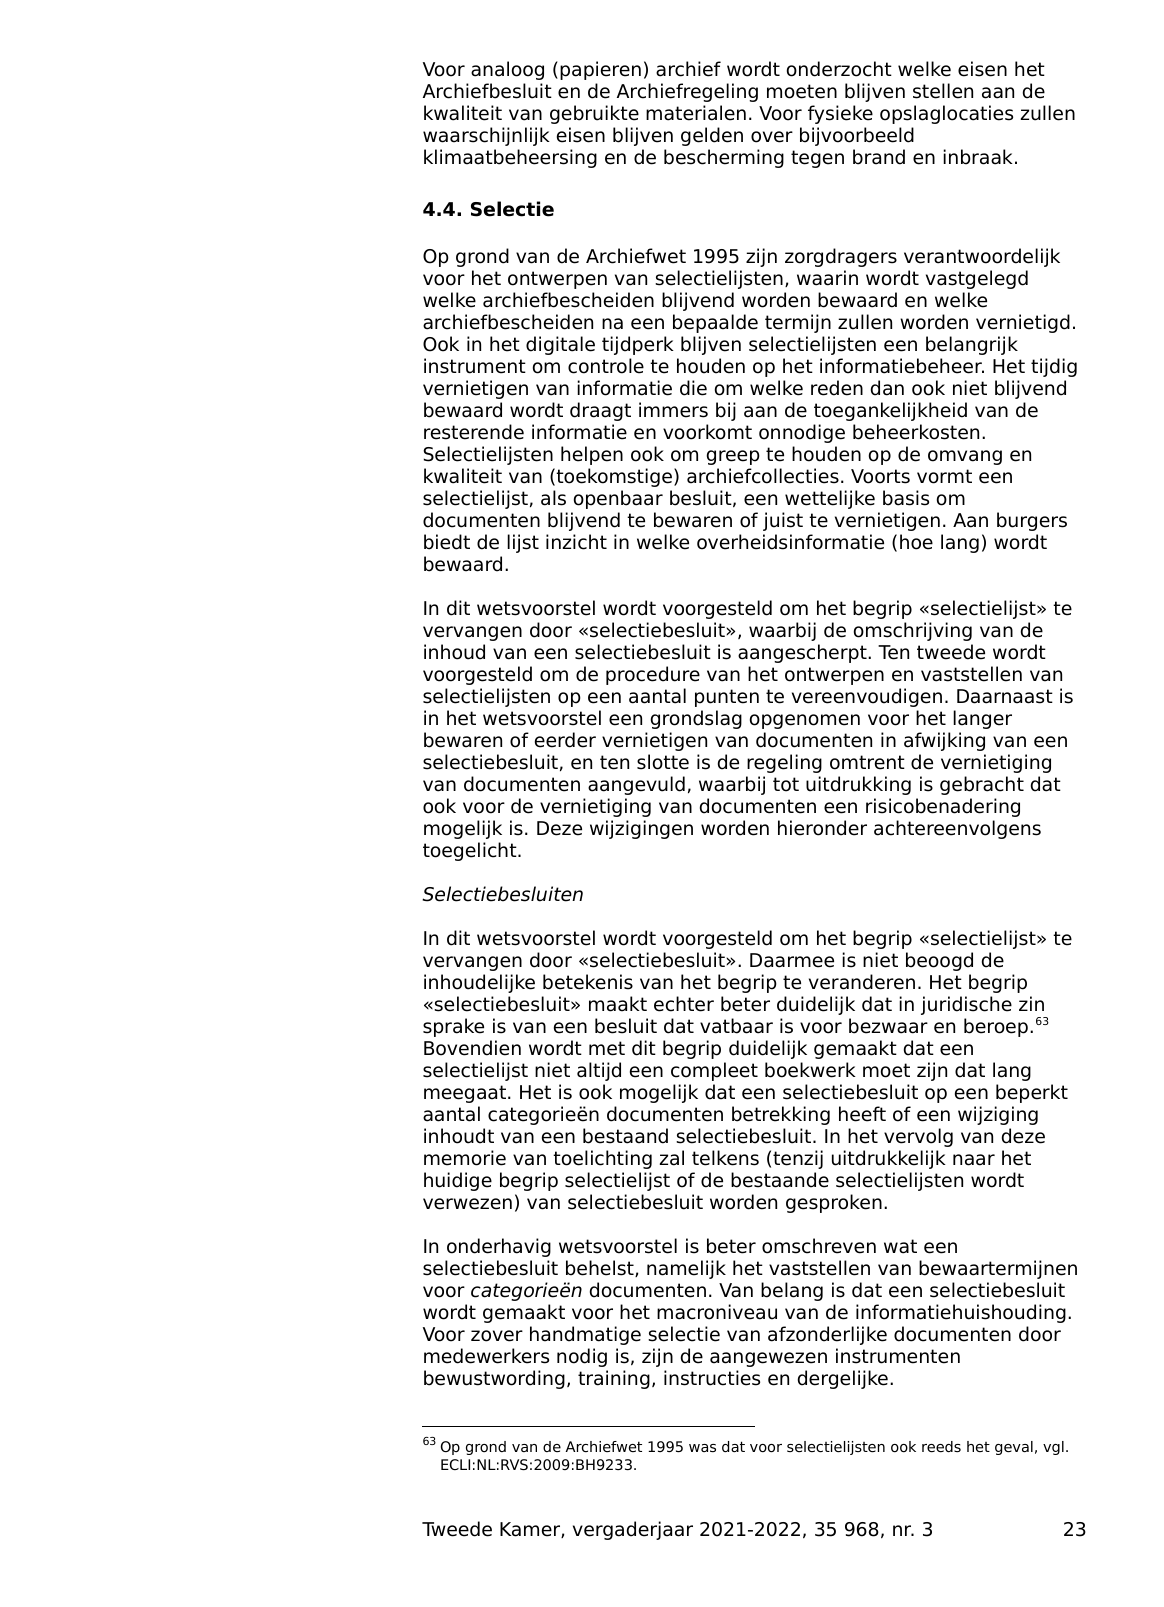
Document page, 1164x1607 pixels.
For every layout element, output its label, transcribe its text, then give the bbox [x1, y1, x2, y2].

text Ook in het digitale tijdperk blijven selectielijsten een belangrijk instrument om controle te houden op het informatiebeheer. Het tijdig vernietigen van informatie die om welke reden dan ook niet blijvend bewaard wordt draagt immers bij aan de toegankelijkheid van de resterende informatie en voorkomt onnodige beheerkosten. Selectielijsten helpen ook om greep te houden op de omvang en kwaliteit van (toekomstige) archiefcollecties. Voorts vormt een selectielijst, als openbaar besluit, een wettelijke basis om documenten blijvend te bewaren of juist te vernietigen. Aan burgers biedt de lijst inzicht in welke overheidsinformatie (hoe lang) wordt bewaard. [422, 334, 1087, 576]
subtitle 4.4. Selectie [422, 199, 1087, 221]
text Op grond van de Archiefwet 1995 was dat voor selectielijsten ook reeds het geval, vgl. ECLI:NL:RVS:2009:BH9233. [422, 1435, 1087, 1474]
text In dit wetsvoorstel wordt voorgesteld om het begrip «selectielijst» te vervangen door «selectiebesluit». Daarmee is niet beoogd de inhoudelijke betekenis van het begrip te veranderen. Het begrip «selectiebesluit» maakt echter beter duidelijk dat in juridische zin sprake is van een besluit dat vatbaar is voor bezwaar en beroep. Bovendien wordt met dit begrip duidelijk gemaakt dat een selectielijst niet altijd een compleet boekwerk moet zijn dat lang meegaat. Het is ook mogelijk dat een selectiebesluit op een beperkt aantal categorieën documenten betrekking heeft of een wijziging inhoudt van een bestaand selectiebesluit. In het vervolg van deze memorie van toelichting zal telkens (tenzij uitdrukkelijk naar het huidige begrip selectielijst of de bestaande selectielijsten wordt verwezen) van selectiebesluit worden gesproken. [422, 928, 1087, 1214]
text Op grond van de Archiefwet 1995 zijn zorgdragers verantwoordelijk voor het ontwerpen van selectielijsten, waarin wordt vastgelegd welke archiefbescheiden blijvend worden bewaard en welke archiefbescheiden na een bepaalde termijn zullen worden vernietigd. [422, 246, 1087, 334]
subtitle Selectiebesluiten [422, 884, 1087, 906]
text In dit wetsvoorstel wordt voorgesteld om het begrip «selectielijst» te vervangen door «selectiebesluit», waarbij de omschrijving van de inhoud van een selectiebesluit is aangescherpt. Ten tweede wordt voorgesteld om de procedure van het ontwerpen en vaststellen van selectielijsten op een aantal punten te vereenvoudigen. Daarnaast is in het wetsvoorstel een grondslag opgenomen voor het langer bewaren of eerder vernietigen van documenten in afwijking van een selectiebesluit, en ten slotte is de regeling omtrent de vernietiging van documenten aangevuld, waarbij tot uitdrukking is gebracht dat ook voor de vernietiging van documenten een risicobenadering mogelijk is. Deze wijzigingen worden hieronder achtereenvolgens toegelicht. [422, 598, 1087, 862]
text Voor analoog (papieren) archief wordt onderzocht welke eisen het Archiefbesluit en de Archiefregeling moeten blijven stellen aan de kwaliteit van gebruikte materialen. Voor fysieke opslaglocaties zullen waarschijnlijk eisen blijven gelden over bijvoorbeeld klimaatbeheersing en de bescherming tegen brand en inbraak. [422, 59, 1087, 169]
text In onderhavig wetsvoorstel is beter omschreven wat een selectiebesluit behelst, namelijk het vaststellen van bewaartermijnen voor categorieën documenten. Van belang is dat een selectiebesluit wordt gemaakt voor het macroniveau van de informatiehuishouding. Voor zover handmatige selectie van afzonderlijke documenten door medewerkers nodig is, zijn de aangewezen instrumenten bewustwording, training, instructies en dergelijke. [422, 1236, 1087, 1390]
